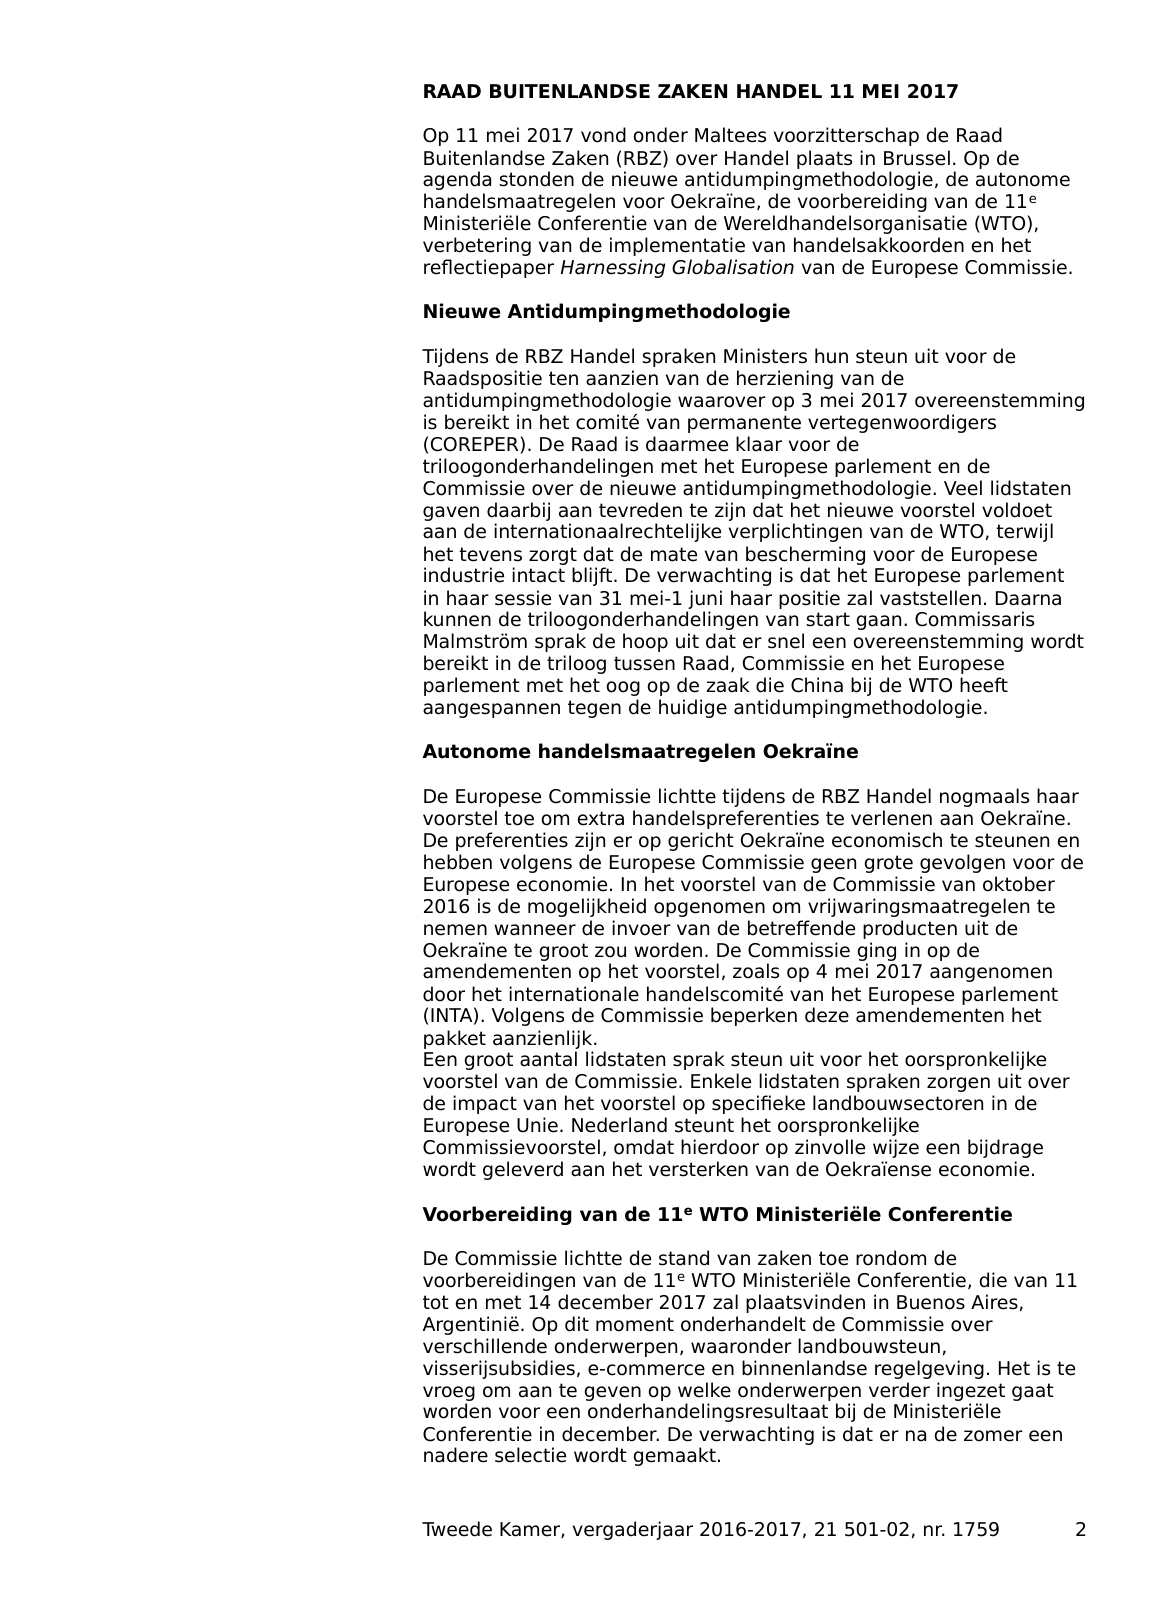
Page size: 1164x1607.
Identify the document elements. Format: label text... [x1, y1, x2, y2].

text De Europese Commissie lichtte tijdens de RBZ Handel nogmaals haar voorstel toe om extra handelspreferenties te verlenen aan Oekraïne. De preferenties zijn er op gericht Oekraïne economisch te steunen en hebben volgens de Europese Commissie geen grote gevolgen voor de Europese economie. In het voorstel van de Commissie van oktober 2016 is de mogelijkheid opgenomen om vrijwaringsmaatregelen te nemen wanneer de invoer van de betreffende producten uit de Oekraïne te groot zou worden. De Commissie ging in op de amendementen op het voorstel, zoals op 4 mei 2017 aangenomen door het internationale handelscomité van het Europese parlement (INTA). Volgens de Commissie beperken deze amendementen het pakket aanzienlijk. [422, 786, 1087, 1049]
text Tijdens de RBZ Handel spraken Ministers hun steun uit voor de Raadspositie ten aanzien van de herziening van de antidumpingmethodologie waarover op 3 mei 2017 overeenstemming is bereikt in het comité van permanente vertegenwoordigers (COREPER). De Raad is daarmee klaar voor de triloogonderhandelingen met het Europese parlement en de Commissie over de nieuwe antidumpingmethodologie. Veel lidstaten gaven daarbij aan tevreden te zijn dat het nieuwe voorstel voldoet aan de internationaalrechtelijke verplichtingen van de WTO, terwijl het tevens zorgt dat de mate van bescherming voor de Europese industrie intact blijft. De verwachting is dat het Europese parlement in haar sessie van 31 mei-1 juni haar positie zal vaststellen. Daarna kunnen de triloogonderhandelingen van start gaan. Commissaris Malmström sprak de hoop uit dat er snel een overeenstemming wordt bereikt in de triloog tussen Raad, Commissie en het Europese parlement met het oog op de zaak die China bij de WTO heeft aangespannen tegen de huidige antidumpingmethodologie. [422, 346, 1087, 719]
text De Commissie lichtte de stand van zaken toe rondom de voorbereidingen van de 11e WTO Ministeriële Conferentie, die van 11 tot en met 14 december 2017 zal plaatsvinden in Buenos Aires, Argentinië. Op dit moment onderhandelt de Commissie over verschillende onderwerpen, waaronder landbouwsteun, visserijsubsidies, e-commerce en binnenlandse regelgeving. Het is te vroeg om aan te geven op welke onderwerpen verder ingezet gaat worden voor een onderhandelingsresultaat bij de Ministeriële Conferentie in december. De verwachting is dat er na de zomer een nadere selectie wordt gemaakt. [422, 1248, 1087, 1467]
subtitle Voorbereiding van de 11e WTO Ministeriële Conferentie [422, 1203, 1087, 1225]
text Op 11 mei 2017 vond onder Maltees voorzitterschap de Raad Buitenlandse Zaken (RBZ) over Handel plaats in Brussel. Op de agenda stonden de nieuwe antidumpingmethodologie, de autonome handelsmaatregelen voor Oekraïne, de voorbereiding van de 11e Ministeriële Conferentie van de Wereldhandelsorganisatie (WTO), verbetering van de implementatie van handelsakkoorden en het reflectiepaper Harnessing Globalisation van de Europese Commissie. [422, 125, 1087, 279]
subtitle Autonome handelsmaatregelen Oekraïne [422, 741, 1087, 763]
text Een groot aantal lidstaten sprak steun uit voor het oorspronkelijke voorstel van de Commissie. Enkele lidstaten spraken zorgen uit over de impact van het voorstel op specifieke landbouwsectoren in de Europese Unie. Nederland steunt het oorspronkelijke Commissievoorstel, omdat hierdoor op zinvolle wijze een bijdrage wordt geleverd aan het versterken van de Oekraïense economie. [422, 1049, 1087, 1181]
subtitle Nieuwe Antidumpingmethodologie [422, 301, 1087, 323]
subtitle RAAD BUITENLANDSE ZAKEN HANDEL 11 MEI 2017 [422, 81, 1087, 103]
